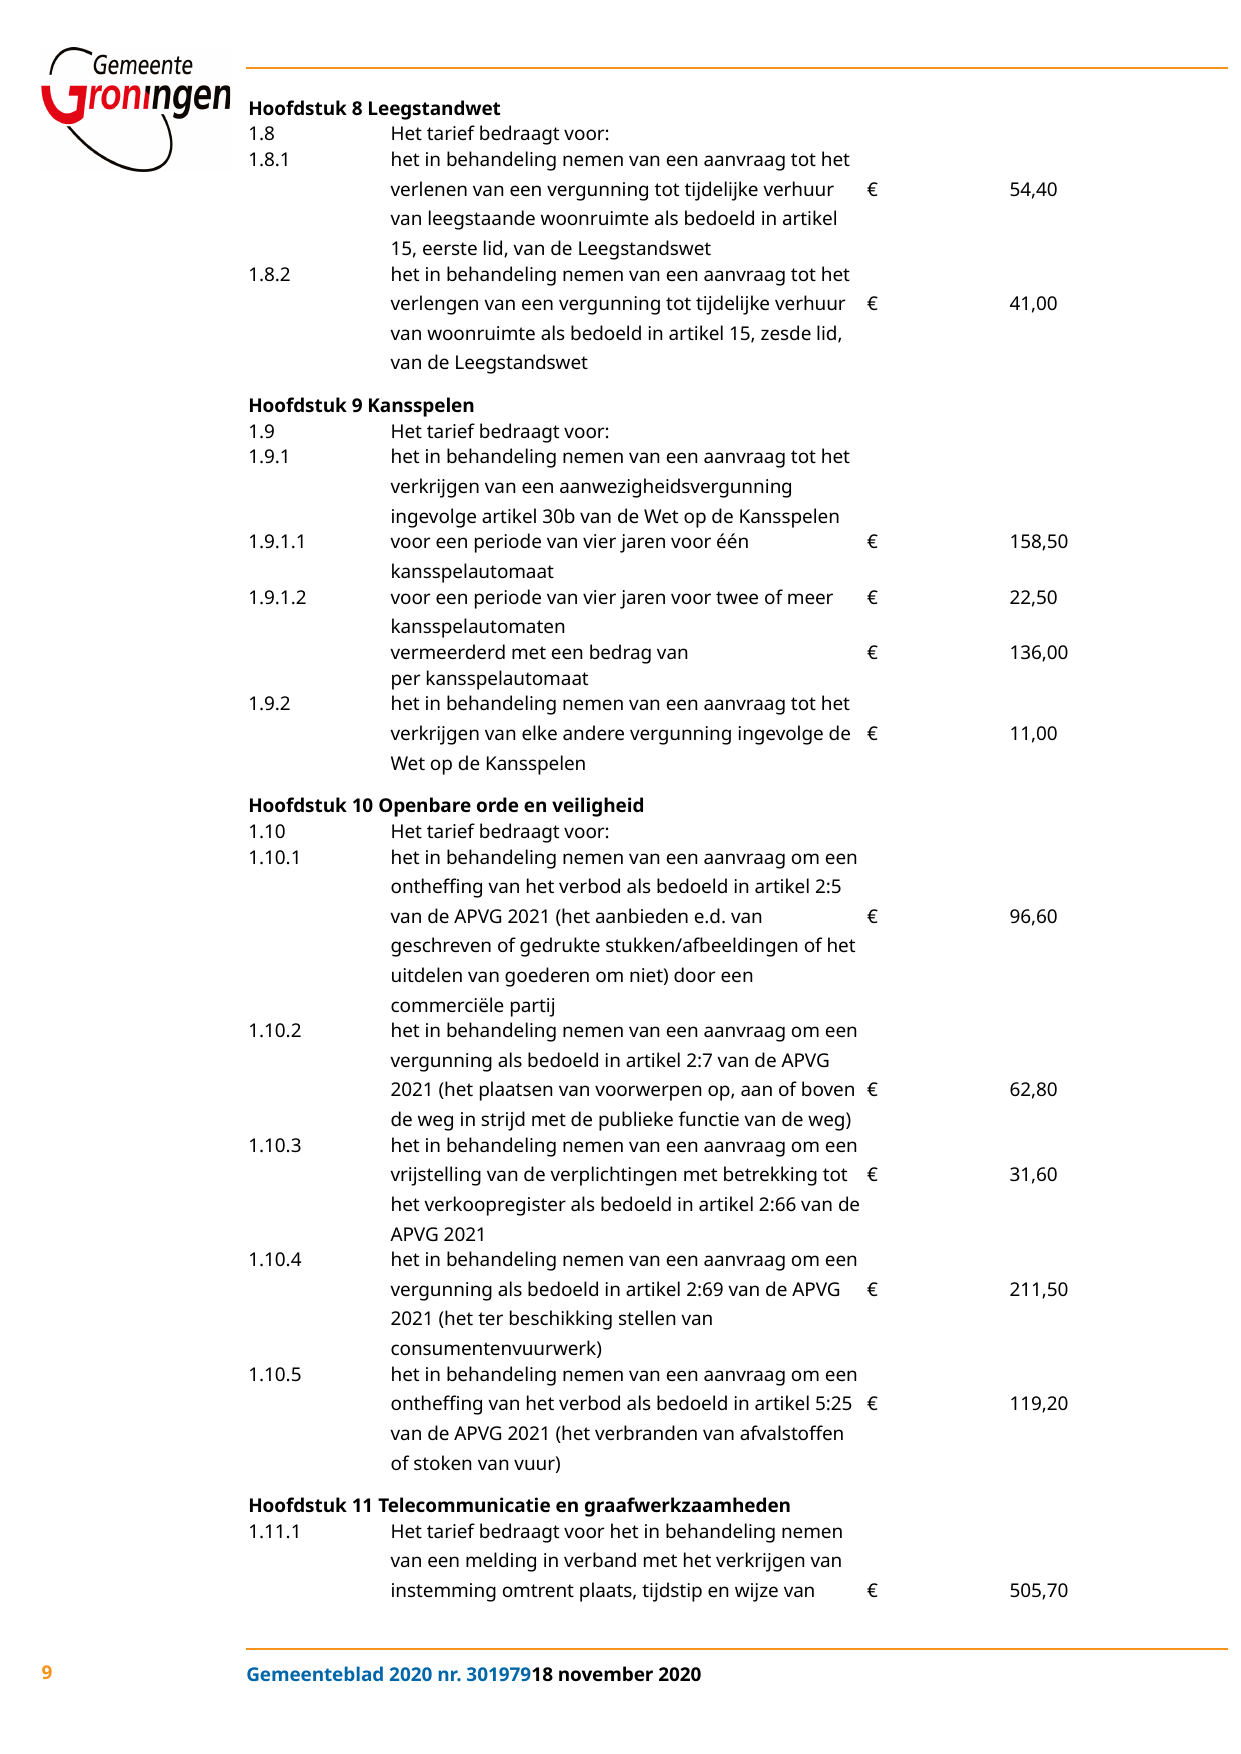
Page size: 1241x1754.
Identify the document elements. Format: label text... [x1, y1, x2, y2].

table_cell € [867, 584, 1009, 639]
table_cell het in behandeling nemen van een aanvraag om een vrijstelling van de verplichtingen met betrekking tot het verkoopregister als bedoeld in artikel 2:66 van de APVG 2021 [390, 1132, 867, 1246]
table_cell 54,40 [1009, 146, 1152, 261]
table_cell [248, 639, 390, 665]
text Hoofdstuk 10 Openbare orde en veiligheid [248, 792, 1152, 818]
table_cell het in behandeling nemen van een aanvraag om een ontheffing van het verbod als bedoeld in artikel 5:25 van de APVG 2021 (het verbranden van afvalstoffen of stoken van vuur) [390, 1361, 867, 1475]
table_cell 11,00 [1009, 691, 1152, 776]
table_header 1.9 [248, 418, 390, 444]
table_cell het in behandeling nemen van een aanvraag om een vergunning als bedoeld in artikel 2:7 van de APVG 2021 (het plaatsen van voorwerpen op, aan of boven de weg in strijd met de publieke functie van de weg) [390, 1018, 867, 1132]
table_cell 1.9.1 [248, 444, 390, 528]
table_cell 1.9.1.1 [248, 529, 390, 584]
table_header Het tarief bedraagt voor het in behandeling nemen van een melding in verband met het verkrijgen van instemming omtrent plaats, tijdstip en wijze van [390, 1518, 867, 1603]
table_cell 136,00 [1009, 639, 1152, 665]
table_cell [248, 665, 390, 691]
table_cell 31,60 [1009, 1132, 1152, 1246]
table_cell 158,50 [1009, 529, 1152, 584]
table_header 1.11.1 [248, 1518, 390, 1603]
table_cell vermeerderd met een bedrag van [390, 639, 867, 665]
table_cell 1.8.2 [248, 261, 390, 375]
table_cell 96,60 [1009, 844, 1152, 1017]
table_header [867, 818, 1009, 844]
table_header € [867, 1518, 1009, 1603]
table_header [867, 418, 1009, 444]
table_cell het in behandeling nemen van een aanvraag tot het verlengen van een vergunning tot tijdelijke verhuur van woonruimte als bedoeld in artikel 15, zesde lid, van de Leegstandswet [390, 261, 867, 375]
table_cell voor een periode van vier jaren voor twee of meer kansspelautomaten [390, 584, 867, 639]
table_cell 119,20 [1009, 1361, 1152, 1475]
table_cell [867, 665, 1009, 691]
table_cell € [867, 1132, 1009, 1246]
table_cell € [867, 639, 1009, 665]
table_cell € [867, 261, 1009, 375]
table_cell 1.10.4 [248, 1246, 390, 1361]
table_cell 1.10.3 [248, 1132, 390, 1246]
table_cell 1.10.5 [248, 1361, 390, 1475]
text Hoofdstuk 8 Leegstandwet [248, 95, 1152, 121]
table_cell het in behandeling nemen van een aanvraag tot het verkrijgen van een aanwezigheidsvergunning ingevolge artikel 30b van de Wet op de Kansspelen [390, 444, 867, 528]
table_cell 1.9.1.2 [248, 584, 390, 639]
table_header [1009, 818, 1152, 844]
text Hoofdstuk 11 Telecommunicatie en graafwerkzaamheden [248, 1492, 1152, 1518]
table_cell € [867, 146, 1009, 261]
table_cell [1009, 444, 1152, 528]
table_cell [1009, 665, 1152, 691]
table_cell € [867, 1361, 1009, 1475]
table_header [1009, 121, 1152, 146]
table_cell 1.8.1 [248, 146, 390, 261]
table_header [1009, 418, 1152, 444]
table_cell 62,80 [1009, 1018, 1152, 1132]
table_header Het tarief bedraagt voor: [390, 418, 867, 444]
table_cell voor een periode van vier jaren voor één kansspelautomaat [390, 529, 867, 584]
table_cell 22,50 [1009, 584, 1152, 639]
table_cell het in behandeling nemen van een aanvraag om een vergunning als bedoeld in artikel 2:69 van de APVG 2021 (het ter beschikking stellen van consumentenvuurwerk) [390, 1246, 867, 1361]
table_cell 1.10.1 [248, 844, 390, 1017]
table_cell € [867, 1246, 1009, 1361]
table_cell [867, 444, 1009, 528]
table_cell het in behandeling nemen van een aanvraag tot het verlenen van een vergunning tot tijdelijke verhuur van leegstaande woonruimte als bedoeld in artikel 15, eerste lid, van de Leegstandswet [390, 146, 867, 261]
table_cell het in behandeling nemen van een aanvraag tot het verkrijgen van elke andere vergunning ingevolge de Wet op de Kansspelen [390, 691, 867, 776]
text Hoofdstuk 9 Kansspelen [248, 392, 1152, 418]
table_header Het tarief bedraagt voor: [390, 818, 867, 844]
table_cell 211,50 [1009, 1246, 1152, 1361]
table_cell € [867, 844, 1009, 1017]
table_header 1.8 [248, 121, 390, 146]
table_cell per kansspelautomaat [390, 665, 867, 691]
table_cell 41,00 [1009, 261, 1152, 375]
table_cell € [867, 529, 1009, 584]
table_cell 1.9.2 [248, 691, 390, 776]
table_cell € [867, 691, 1009, 776]
table_header [867, 121, 1009, 146]
table_header Het tarief bedraagt voor: [390, 121, 867, 146]
table_header 505,70 [1009, 1518, 1152, 1603]
picture [41, 47, 231, 172]
table_header 1.10 [248, 818, 390, 844]
table_cell € [867, 1018, 1009, 1132]
table_cell het in behandeling nemen van een aanvraag om een ontheffing van het verbod als bedoeld in artikel 2:5 van de APVG 2021 (het aanbieden e.d. van geschreven of gedrukte stukken/afbeeldingen of het uitdelen van goederen om niet) door een commerciële partij [390, 844, 867, 1017]
table_cell 1.10.2 [248, 1018, 390, 1132]
